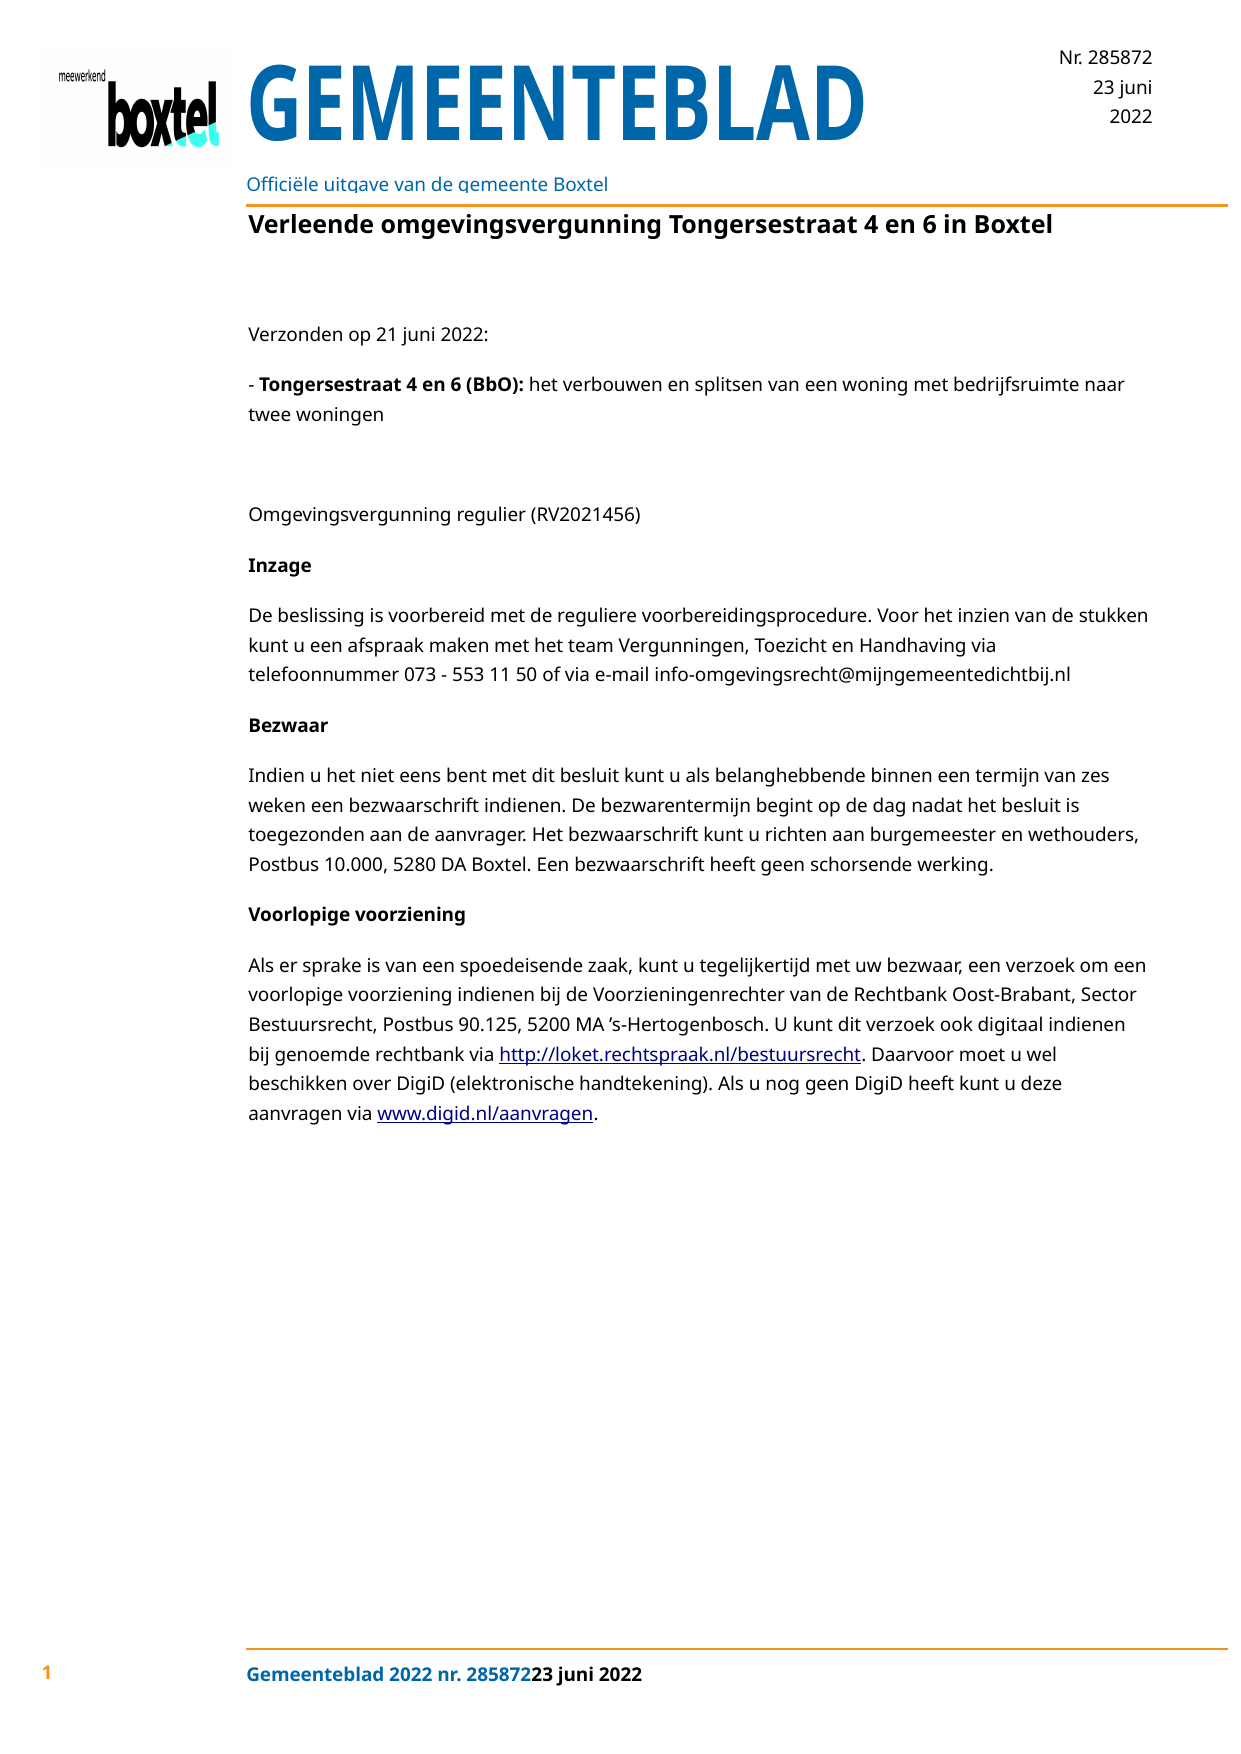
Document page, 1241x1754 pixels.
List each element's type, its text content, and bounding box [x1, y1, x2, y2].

text Verzonden op 21 juni 2022: [248, 321, 1152, 346]
text Inzage [248, 552, 1152, 578]
picture [41, 47, 231, 172]
text - Tongersestraat 4 en 6 (BbO): het verbouwen en splitsen van een woning met bedrijfsruimte naar twee woningen [248, 371, 1152, 426]
text Omgevingsvergunning regulier (RV2021456) [248, 502, 1152, 527]
text Verleende omgevingsvergunning Tongersestraat 4 en 6 in Boxtel [248, 207, 1152, 241]
text Bezwaar [248, 712, 1152, 738]
text Voorlopige voorziening [248, 902, 1152, 927]
text Indien u het niet eens bent met dit besluit kunt u als belanghebbende binnen een termijn van zes weken een bezwaarschrift indienen. De bezwarentermijn begint op de dag nadat het besluit is toegezonden aan de aanvrager. Het bezwaarschrift kunt u richten aan burgemeester en wethouders, Postbus 10.000, 5280 DA Boxtel. Een bezwaarschrift heeft geen schorsende werking. [248, 762, 1152, 877]
text Als er sprake is van een spoedeisende zaak, kunt u tegelijkertijd met uw bezwaar, een verzoek om een voorlopige voorziening indienen bij de Voorzieningenrechter van de Rechtbank Oost-Brabant, Sector Bestuursrecht, Postbus 90.125, 5200 MA ’s-Hertogenbosch. U kunt dit verzoek ook digitaal indienen bij genoemde rechtbank via http://loket.rechtspraak.nl/bestuursrecht. Daarvoor moet u wel beschikken over DigiD (elektronische handtekening). Als u nog geen DigiD heeft kunt u deze aanvragen via www.digid.nl/aanvragen. [248, 952, 1152, 1126]
text De beslissing is voorbereid met de reguliere voorbereidingsprocedure. Voor het inzien van de stukken kunt u een afspraak maken met het team Vergunningen, Toezicht en Handhaving via telefoonnummer 073 - 553 11 50 of via e-mail info-omgevingsrecht@mijngemeentedichtbij.nl [248, 602, 1152, 687]
